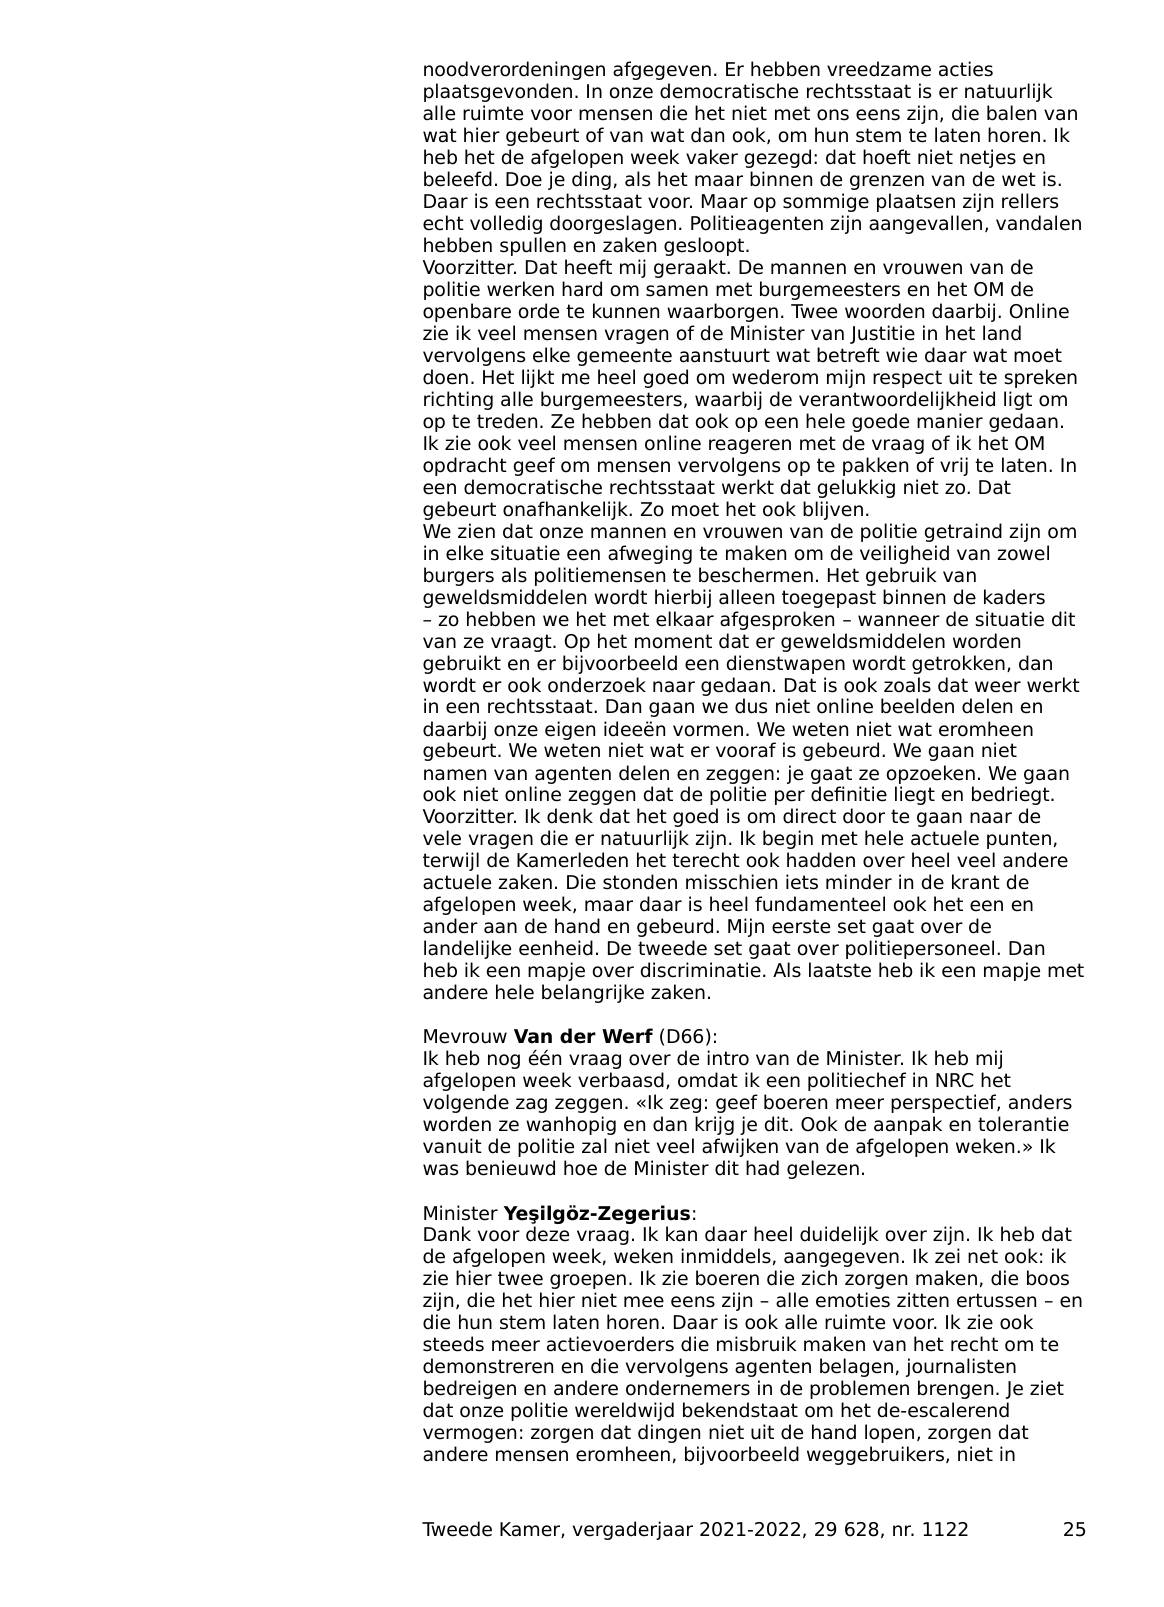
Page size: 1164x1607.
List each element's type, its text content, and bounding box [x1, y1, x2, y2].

text Dank voor deze vraag. Ik kan daar heel duidelijk over zijn. Ik heb dat de afgelopen week, weken inmiddels, aangegeven. Ik zei net ook: ik zie hier twee groepen. Ik zie boeren die zich zorgen maken, die boos zijn, die het hier niet mee eens zijn – alle emoties zitten ertussen – en die hun stem laten horen. Daar is ook alle ruimte voor. Ik zie ook steeds meer actievoerders die misbruik maken van het recht om te demonstreren en die vervolgens agenten belagen, journalisten bedreigen en andere ondernemers in de problemen brengen. Je ziet dat onze politie wereldwijd bekendstaat om het de-escalerend vermogen: zorgen dat dingen niet uit de hand lopen, zorgen dat andere mensen eromheen, bijvoorbeeld weggebruikers, niet in [422, 1224, 1087, 1466]
text Voorzitter. Ik denk dat het goed is om direct door te gaan naar de vele vragen die er natuurlijk zijn. Ik begin met hele actuele punten, terwijl de Kamerleden het terecht ook hadden over heel veel andere actuele zaken. Die stonden misschien iets minder in de krant de afgelopen week, maar daar is heel fundamenteel ook het een en ander aan de hand en gebeurd. Mijn eerste set gaat over de landelijke eenheid. De tweede set gaat over politiepersoneel. Dan heb ik een mapje over discriminatie. Als laatste heb ik een mapje met andere hele belangrijke zaken. [422, 806, 1087, 1004]
text Voorzitter. Dat heeft mij geraakt. De mannen en vrouwen van de politie werken hard om samen met burgemeesters en het OM de openbare orde te kunnen waarborgen. Twee woorden daarbij. Online zie ik veel mensen vragen of de Minister van Justitie in het land vervolgens elke gemeente aanstuurt wat betreft wie daar wat moet doen. Het lijkt me heel goed om wederom mijn respect uit te spreken richting alle burgemeesters, waarbij de verantwoordelijkheid ligt om op te treden. Ze hebben dat ook op een hele goede manier gedaan. Ik zie ook veel mensen online reageren met de vraag of ik het OM opdracht geef om mensen vervolgens op te pakken of vrij te laten. In een democratische rechtsstaat werkt dat gelukkig niet zo. Dat gebeurt onafhankelijk. Zo moet het ook blijven. [422, 257, 1087, 521]
text We zien dat onze mannen en vrouwen van de politie getraind zijn om in elke situatie een afweging te maken om de veiligheid van zowel burgers als politiemensen te beschermen. Het gebruik van geweldsmiddelen wordt hierbij alleen toegepast binnen de kaders – zo hebben we het met elkaar afgesproken – wanneer de situatie dit van ze vraagt. Op het moment dat er geweldsmiddelen worden gebruikt en er bijvoorbeeld een dienstwapen wordt getrokken, dan wordt er ook onderzoek naar gedaan. Dat is ook zoals dat weer werkt in een rechtsstaat. Dan gaan we dus niet online beelden delen en daarbij onze eigen ideeën vormen. We weten niet wat eromheen gebeurt. We weten niet wat er vooraf is gebeurd. We gaan niet namen van agenten delen en zeggen: je gaat ze opzoeken. We gaan ook niet online zeggen dat de politie per definitie liegt en bedriegt. [422, 521, 1087, 806]
text noodverordeningen afgegeven. Er hebben vreedzame acties plaatsgevonden. In onze democratische rechtsstaat is er natuurlijk alle ruimte voor mensen die het niet met ons eens zijn, die balen van wat hier gebeurt of van wat dan ook, om hun stem te laten horen. Ik heb het de afgelopen week vaker gezegd: dat hoeft niet netjes en beleefd. Doe je ding, als het maar binnen de grenzen van de wet is. Daar is een rechtsstaat voor. Maar op sommige plaatsen zijn rellers echt volledig doorgeslagen. Politieagenten zijn aangevallen, vandalen hebben spullen en zaken gesloopt. [422, 59, 1087, 257]
text Mevrouw Van der Werf (D66): [422, 1026, 1087, 1048]
text Minister Yeşilgöz-Zegerius: [422, 1202, 1087, 1224]
text Ik heb nog één vraag over de intro van de Minister. Ik heb mij afgelopen week verbaasd, omdat ik een politiechef in NRC het volgende zag zeggen. «Ik zeg: geef boeren meer perspectief, anders worden ze wanhopig en dan krijg je dit. Ook de aanpak en tolerantie vanuit de politie zal niet veel afwijken van de afgelopen weken.» Ik was benieuwd hoe de Minister dit had gelezen. [422, 1048, 1087, 1180]
